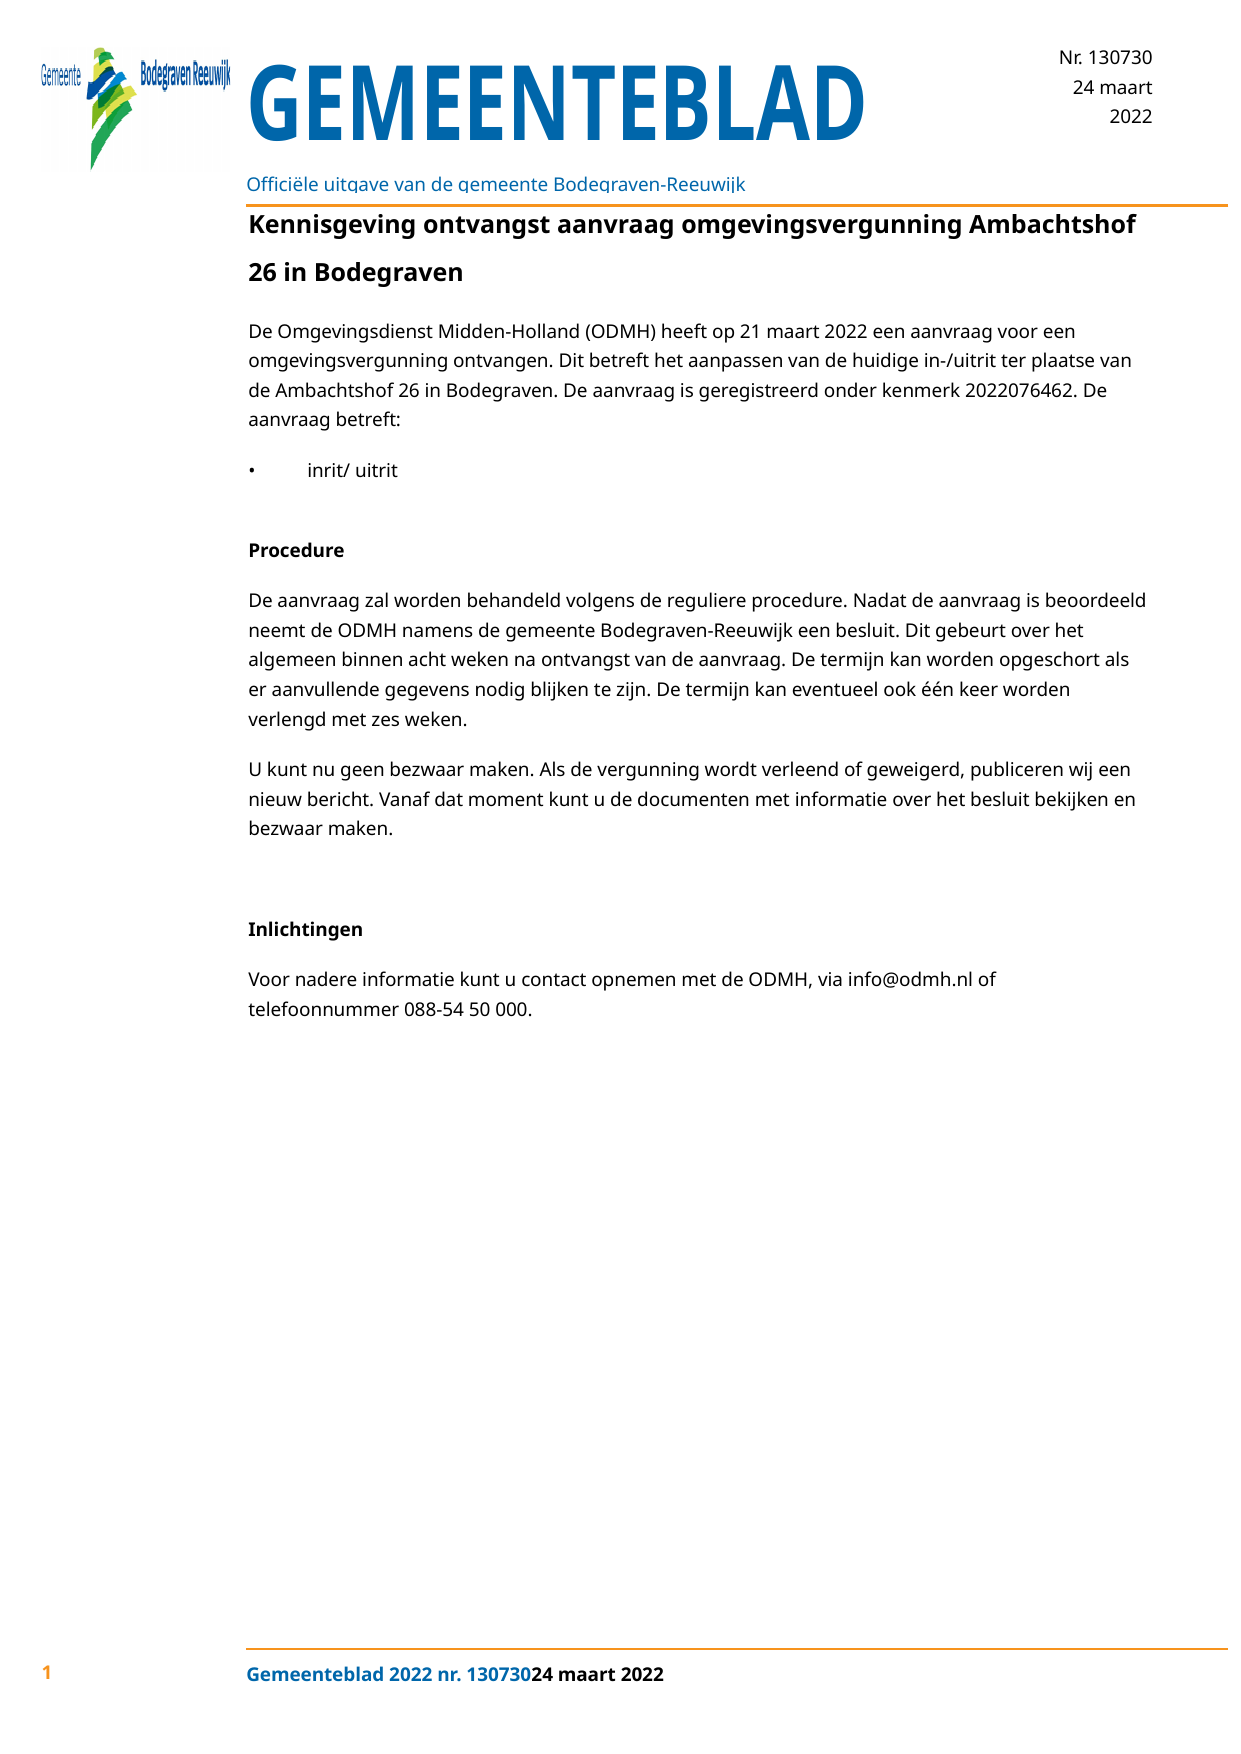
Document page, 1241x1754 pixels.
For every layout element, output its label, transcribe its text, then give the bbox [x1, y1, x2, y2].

text De Omgevingsdienst Midden-Holland (ODMH) heeft op 21 maart 2022 een aanvraag voor een omgevingsvergunning ontvangen. Dit betreft het aanpassen van de huidige in-/uitrit ter plaatse van de Ambachtshof 26 in Bodegraven. De aanvraag is geregistreerd onder kenmerk 2022076462. De aanvraag betreft: [248, 318, 1152, 432]
text Voor nadere informatie kunt u contact opnemen met de ODMH, via info@odmh.nl of telefoonnummer 088-54 50 000. [248, 967, 1152, 1022]
text Inlichtingen [248, 916, 1152, 942]
text Procedure [248, 537, 1152, 563]
text De aanvraag zal worden behandeld volgens de reguliere procedure. Nadat de aanvraag is beoordeeld neemt de ODMH namens de gemeente Bodegraven-Reeuwijk een besluit. Dit gebeurt over het algemeen binnen acht weken na ontvangst van de aanvraag. De termijn kan worden opgeschort als er aanvullende gegevens nodig blijken te zijn. De termijn kan eventueel ook één keer worden verlengd met zes weken. [248, 587, 1152, 732]
text U kunt nu geen bezwaar maken. Als de vergunning wordt verleend of geweigerd, publiceren wij een nieuw bericht. Vanaf dat moment kunt u de documenten met informatie over het besluit bekijken en bezwaar maken. [248, 756, 1152, 841]
text Kennisgeving ontvangst aanvraag omgevingsvergunning Ambachtshof 26 in Bodegraven [248, 207, 1152, 288]
list inrit/ uitrit [248, 457, 1152, 483]
picture [41, 47, 231, 172]
